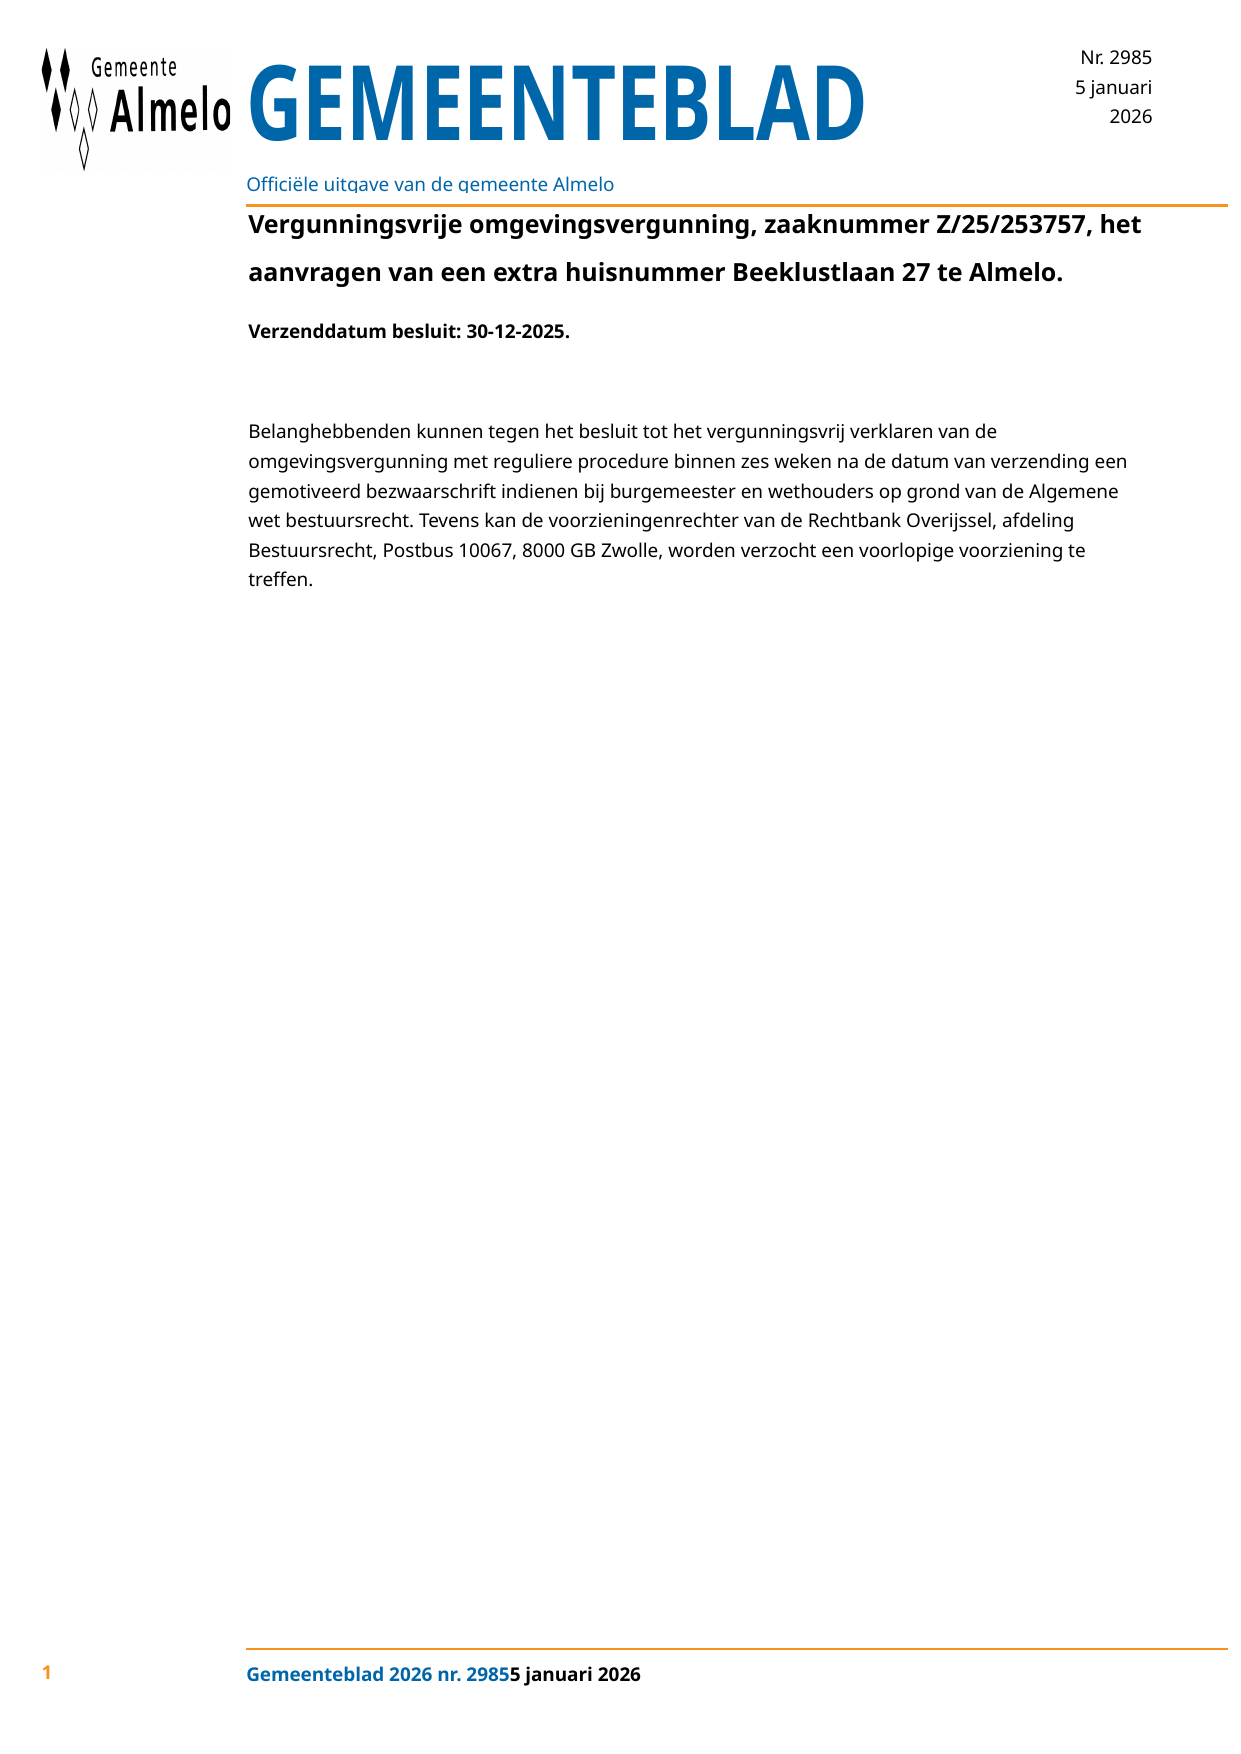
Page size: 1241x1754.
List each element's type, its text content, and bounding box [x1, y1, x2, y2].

text Verzenddatum besluit: 30-12-2025. [248, 318, 1152, 344]
text Vergunningsvrije omgevingsvergunning, zaaknummer Z/25/253757, het aanvragen van een extra huisnummer Beeklustlaan 27 te Almelo. [248, 207, 1152, 288]
picture [41, 47, 231, 172]
text Belanghebbenden kunnen tegen het besluit tot het vergunningsvrij verklaren van de omgevingsvergunning met reguliere procedure binnen zes weken na de datum van verzending een gemotiveerd bezwaarschrift indienen bij burgemeester en wethouders op grond van de Algemene wet bestuursrecht. Tevens kan de voorzieningenrechter van de Rechtbank Overijssel, afdeling Bestuursrecht, Postbus 10067, 8000 GB Zwolle, worden verzocht een voorlopige voorziening te treffen. [248, 419, 1152, 592]
